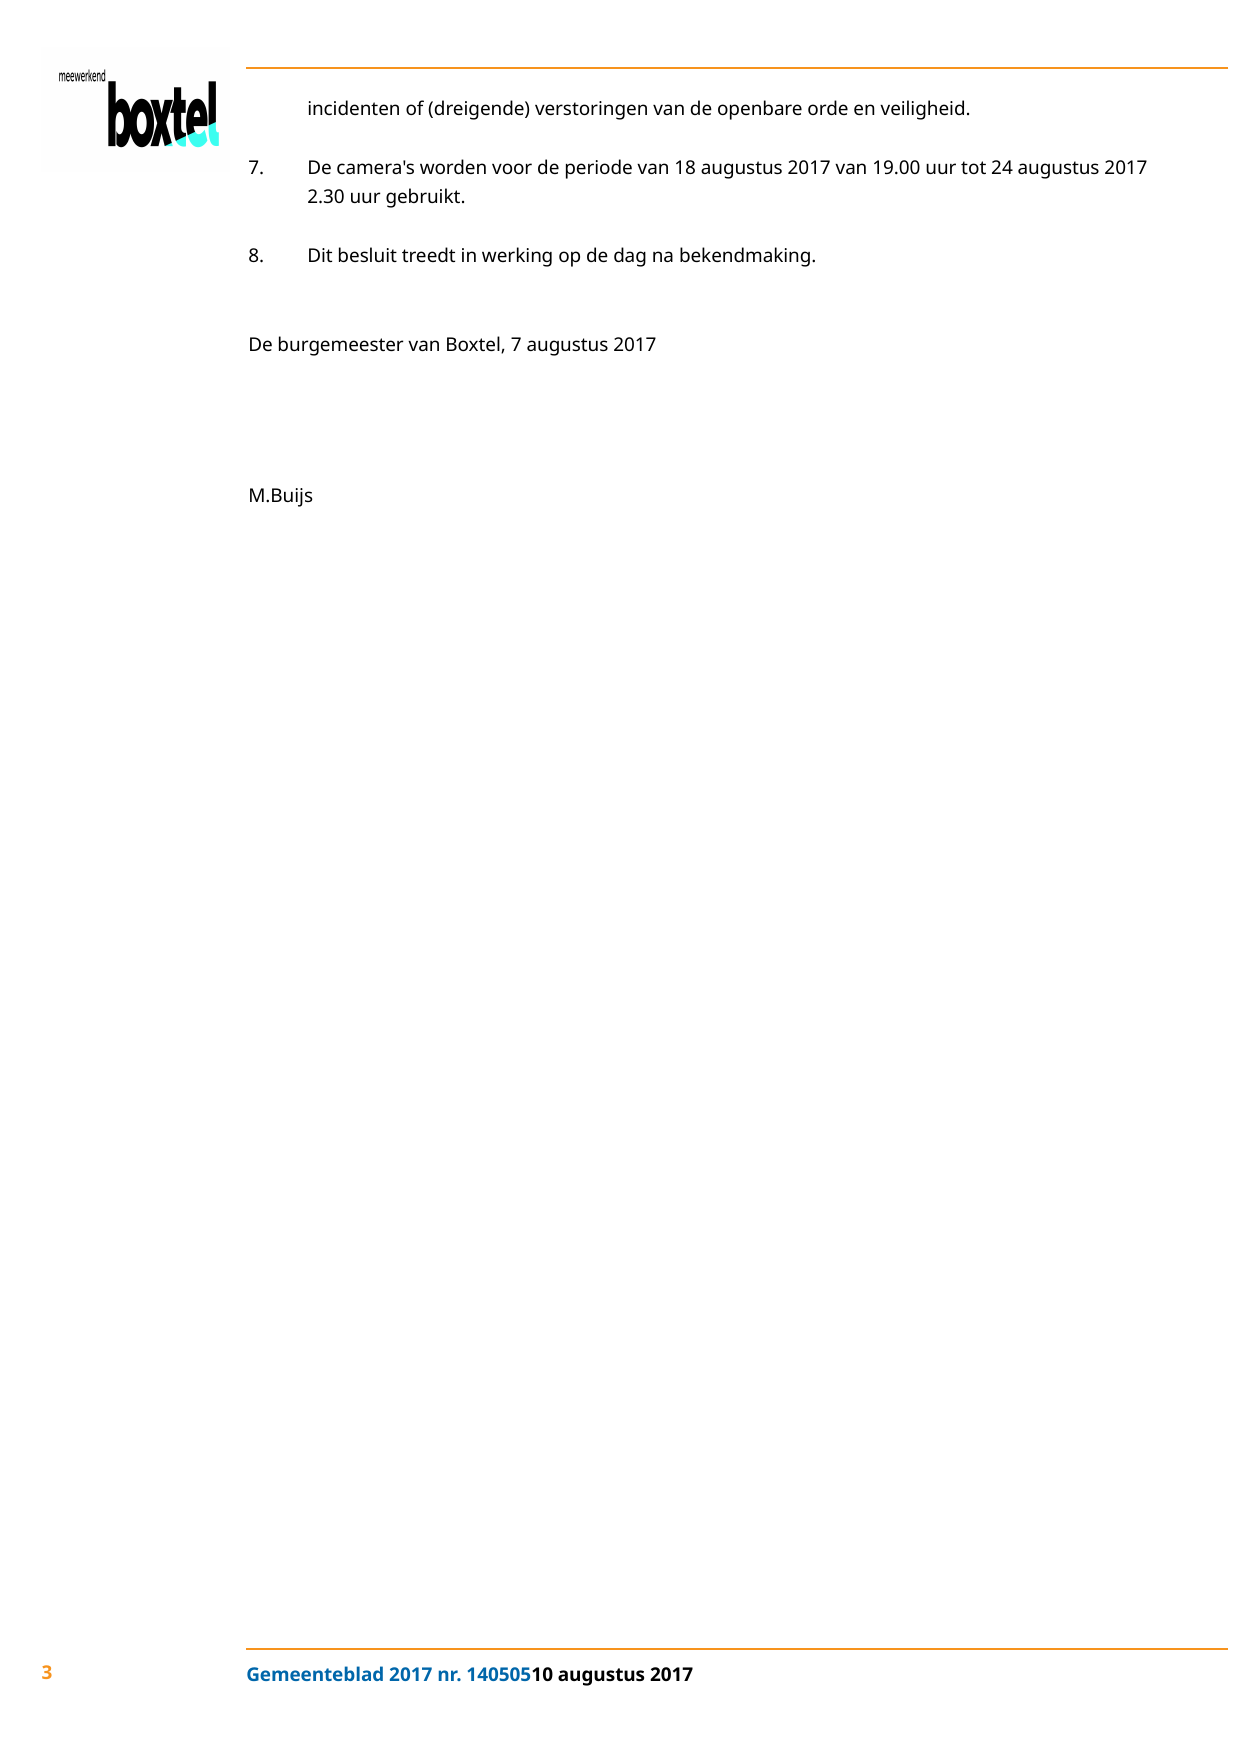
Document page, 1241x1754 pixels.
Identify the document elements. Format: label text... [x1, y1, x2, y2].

list Dit besluit treedt in werking op de dag na bekendmaking. [248, 243, 1152, 268]
text M.Buijs [248, 483, 1152, 508]
picture [41, 47, 231, 172]
list De camera's worden voor de periode van 18 augustus 2017 van 19.00 uur tot 24 augustus 2017 2.30 uur gebruikt. [248, 154, 1152, 209]
list incidenten of (dreigende) verstoringen van de openbare orde en veiligheid. [248, 95, 1152, 121]
text De burgemeester van Boxtel, 7 augustus 2017 [248, 331, 1152, 357]
